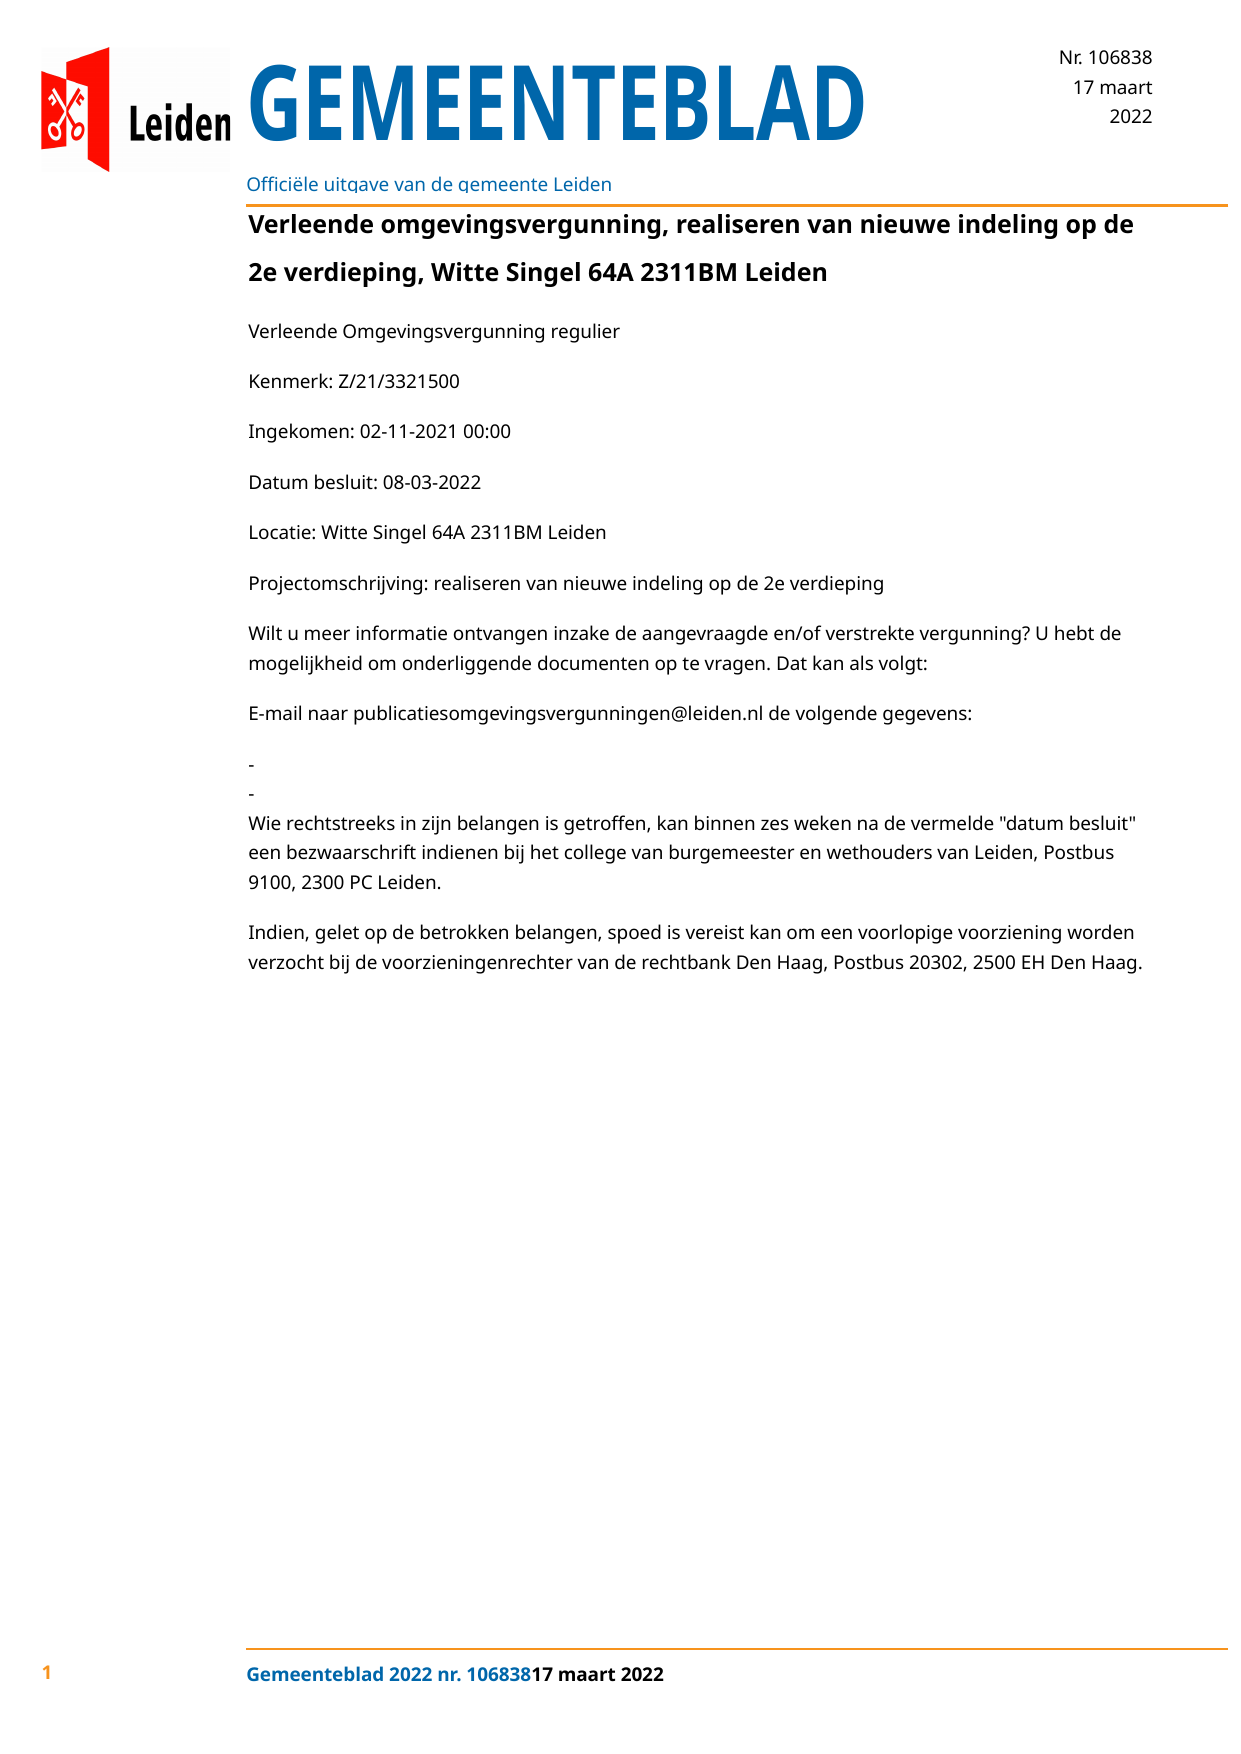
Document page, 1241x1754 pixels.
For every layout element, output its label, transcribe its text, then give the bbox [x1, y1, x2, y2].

text Wilt u meer informatie ontvangen inzake de aangevraagde en/of verstrekte vergunning? U hebt de mogelijkheid om onderliggende documenten op te vragen. Dat kan als volgt: [248, 620, 1152, 676]
picture [41, 47, 231, 172]
text Locatie: Witte Singel 64A 2311BM Leiden [248, 519, 1152, 545]
text Kenmerk: Z/21/3321500 [248, 368, 1152, 394]
text Verleende Omgevingsvergunning regulier [248, 318, 1152, 344]
text Verleende omgevingsvergunning, realiseren van nieuwe indeling op de 2e verdieping, Witte Singel 64A 2311BM Leiden [248, 207, 1152, 288]
text Wie rechtstreeks in zijn belangen is getroffen, kan binnen zes weken na de vermelde "datum besluit" een bezwaarschrift indienen bij het college van burgemeester en wethouders van Leiden, Postbus 9100, 2300 PC Leiden. [248, 810, 1152, 895]
text Projectomschrijving: realiseren van nieuwe indeling op de 2e verdieping [248, 570, 1152, 596]
text Indien, gelet op de betrokken belangen, spoed is vereist kan om een voorlopige voorziening worden verzocht bij de voorzieningenrechter van de rechtbank Den Haag, Postbus 20302, 2500 EH Den Haag. [248, 919, 1152, 975]
text Datum besluit: 08-03-2022 [248, 469, 1152, 495]
text E-mail naar publicatiesomgevingsvergunningen@leiden.nl de volgende gegevens: [248, 700, 1152, 726]
text Ingekomen: 02-11-2021 00:00 [248, 419, 1152, 444]
